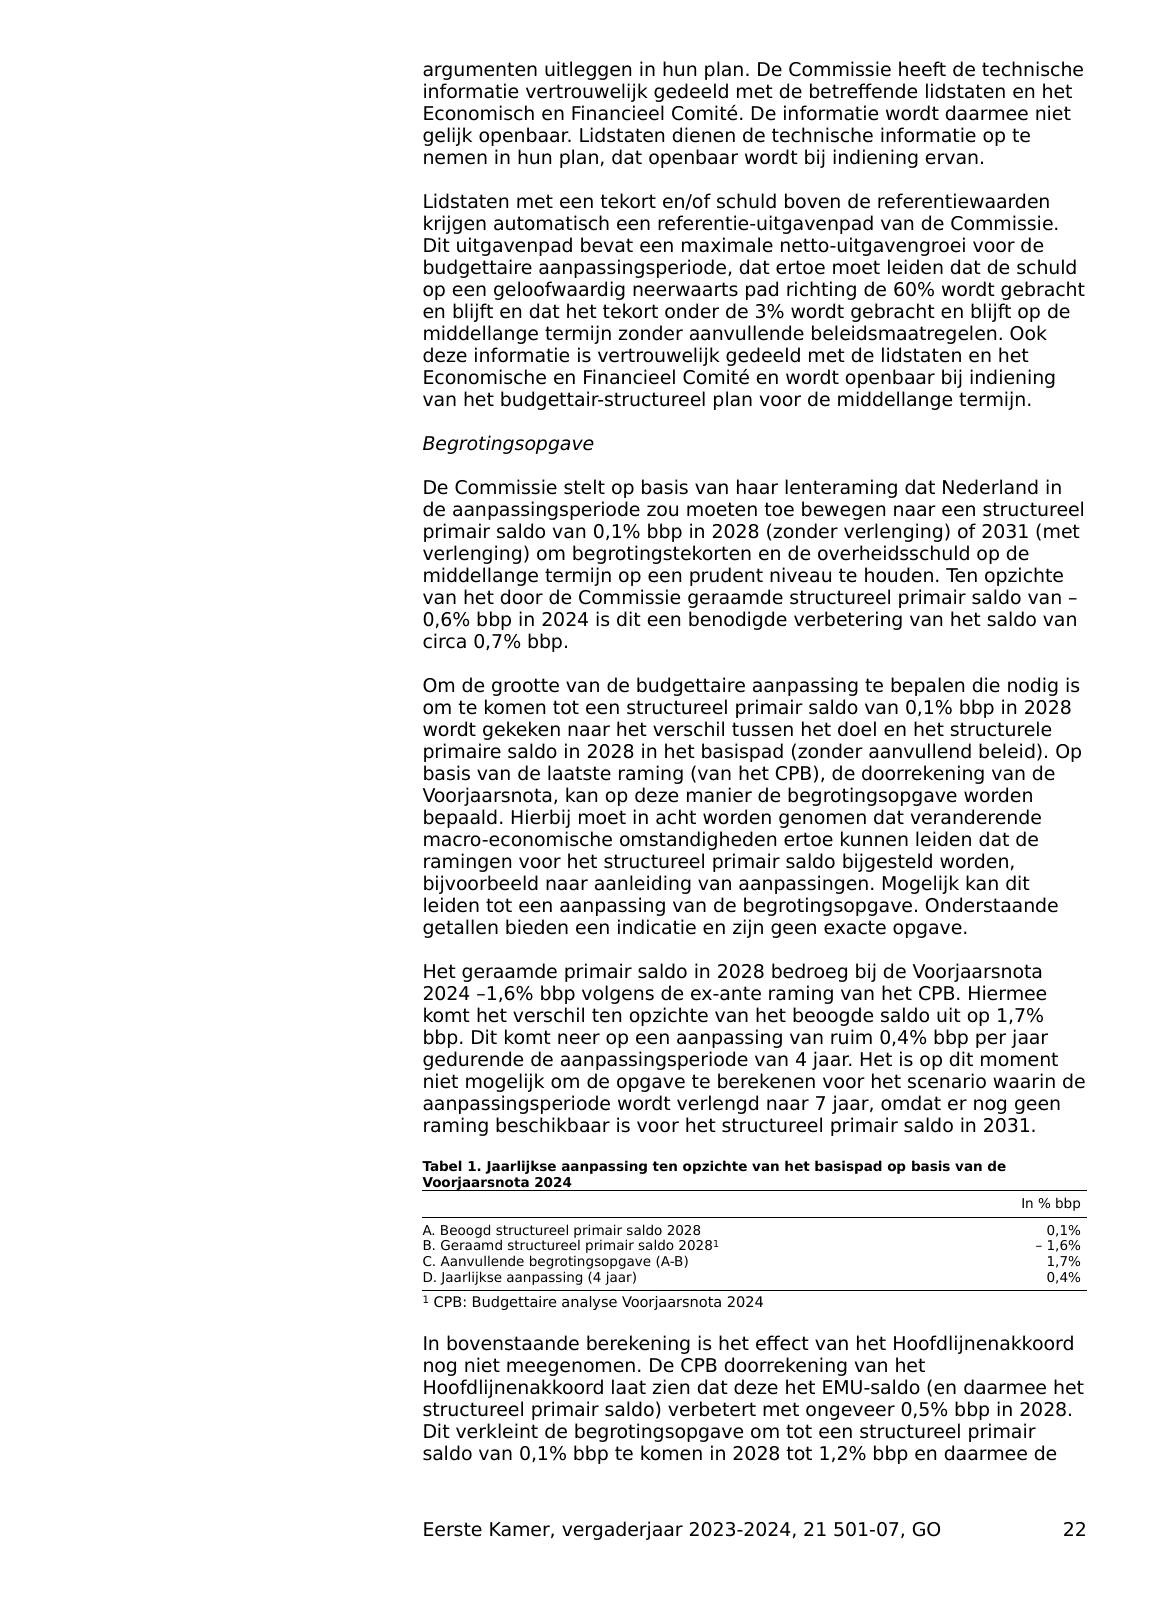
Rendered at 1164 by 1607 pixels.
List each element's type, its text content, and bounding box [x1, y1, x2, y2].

table_cell 0,1% [959, 1218, 1087, 1238]
subtitle Begrotingsopgave [422, 433, 1087, 455]
text De Commissie stelt op basis van haar lenteraming dat Nederland in de aanpassingsperiode zou moeten toe bewegen naar een structureel primair saldo van 0,1% bbp in 2028 (zonder verlenging) of 2031 (met verlenging) om begrotingstekorten en de overheidsschuld op de middellange termijn op een prudent niveau te houden. Ten opzichte van het door de Commissie geraamde structureel primair saldo van –0,6% bbp in 2024 is dit een benodigde verbetering van het saldo van circa 0,7% bbp. [422, 477, 1087, 653]
table_cell In % bbp [959, 1191, 1087, 1217]
text Lidstaten met een tekort en/of schuld boven de referentiewaarden krijgen automatisch een referentie-uitgavenpad van de Commissie. Dit uitgavenpad bevat een maximale netto-uitgavengroei voor de budgettaire aanpassingsperiode, dat ertoe moet leiden dat de schuld op een geloofwaardig neerwaarts pad richting de 60% wordt gebracht en blijft en dat het tekort onder de 3% wordt gebracht en blijft op de middellange termijn zonder aanvullende beleidsmaatregelen. Ook deze informatie is vertrouwelijk gedeeld met de lidstaten en het Economische en Financieel Comité en wordt openbaar bij indiening van het budgettair-structureel plan voor de middellange termijn. [422, 191, 1087, 411]
table_cell B. Geraamd structureel primair saldo 20281 [422, 1238, 959, 1254]
text argumenten uitleggen in hun plan. De Commissie heeft de technische informatie vertrouwelijk gedeeld met de betreffende lidstaten en het Economisch en Financieel Comité. De informatie wordt daarmee niet gelijk openbaar. Lidstaten dienen de technische informatie op te nemen in hun plan, dat openbaar wordt bij indiening ervan. [422, 59, 1087, 169]
table_cell C. Aanvullende begrotingsopgave (A-B) [422, 1254, 959, 1269]
table_header Tabel 1. Jaarlijkse aanpassing ten opzichte van het basispad op basis van de Voorjaarsnota 2024 [422, 1159, 1087, 1190]
table_cell – 1,6% [959, 1238, 1087, 1254]
table_cell 1 CPB: Budgettaire analyse Voorjaarsnota 2024 [422, 1291, 1087, 1311]
text Het geraamde primair saldo in 2028 bedroeg bij de Voorjaarsnota 2024 –1,6% bbp volgens de ex-ante raming van het CPB. Hiermee komt het verschil ten opzichte van het beoogde saldo uit op 1,7% bbp. Dit komt neer op een aanpassing van ruim 0,4% bbp per jaar gedurende de aanpassingsperiode van 4 jaar. Het is op dit moment niet mogelijk om de opgave te berekenen voor het scenario waarin de aanpassingsperiode wordt verlengd naar 7 jaar, omdat er nog geen raming beschikbaar is voor het structureel primair saldo in 2031. [422, 961, 1087, 1137]
table_cell D. Jaarlijkse aanpassing (4 jaar) [422, 1270, 959, 1290]
text In bovenstaande berekening is het effect van het Hoofdlijnenakkoord nog niet meegenomen. De CPB doorrekening van het Hoofdlijnenakkoord laat zien dat deze het EMU-saldo (en daarmee het structureel primair saldo) verbetert met ongeveer 0,5% bbp in 2028. Dit verkleint de begrotingsopgave om tot een structureel primair saldo van 0,1% bbp te komen in 2028 tot 1,2% bbp en daarmee de [422, 1333, 1087, 1465]
table_cell 1,7% [959, 1254, 1087, 1269]
table_cell A. Beoogd structureel primair saldo 2028 [422, 1218, 959, 1238]
table_cell 0,4% [959, 1270, 1087, 1290]
table_cell [422, 1191, 959, 1217]
text Om de grootte van de budgettaire aanpassing te bepalen die nodig is om te komen tot een structureel primair saldo van 0,1% bbp in 2028 wordt gekeken naar het verschil tussen het doel en het structurele primaire saldo in 2028 in het basispad (zonder aanvullend beleid). Op basis van de laatste raming (van het CPB), de doorrekening van de Voorjaarsnota, kan op deze manier de begrotingsopgave worden bepaald. Hierbij moet in acht worden genomen dat veranderende macro-economische omstandigheden ertoe kunnen leiden dat de ramingen voor het structureel primair saldo bijgesteld worden, bijvoorbeeld naar aanleiding van aanpassingen. Mogelijk kan dit leiden tot een aanpassing van de begrotingsopgave. Onderstaande getallen bieden een indicatie en zijn geen exacte opgave. [422, 675, 1087, 939]
